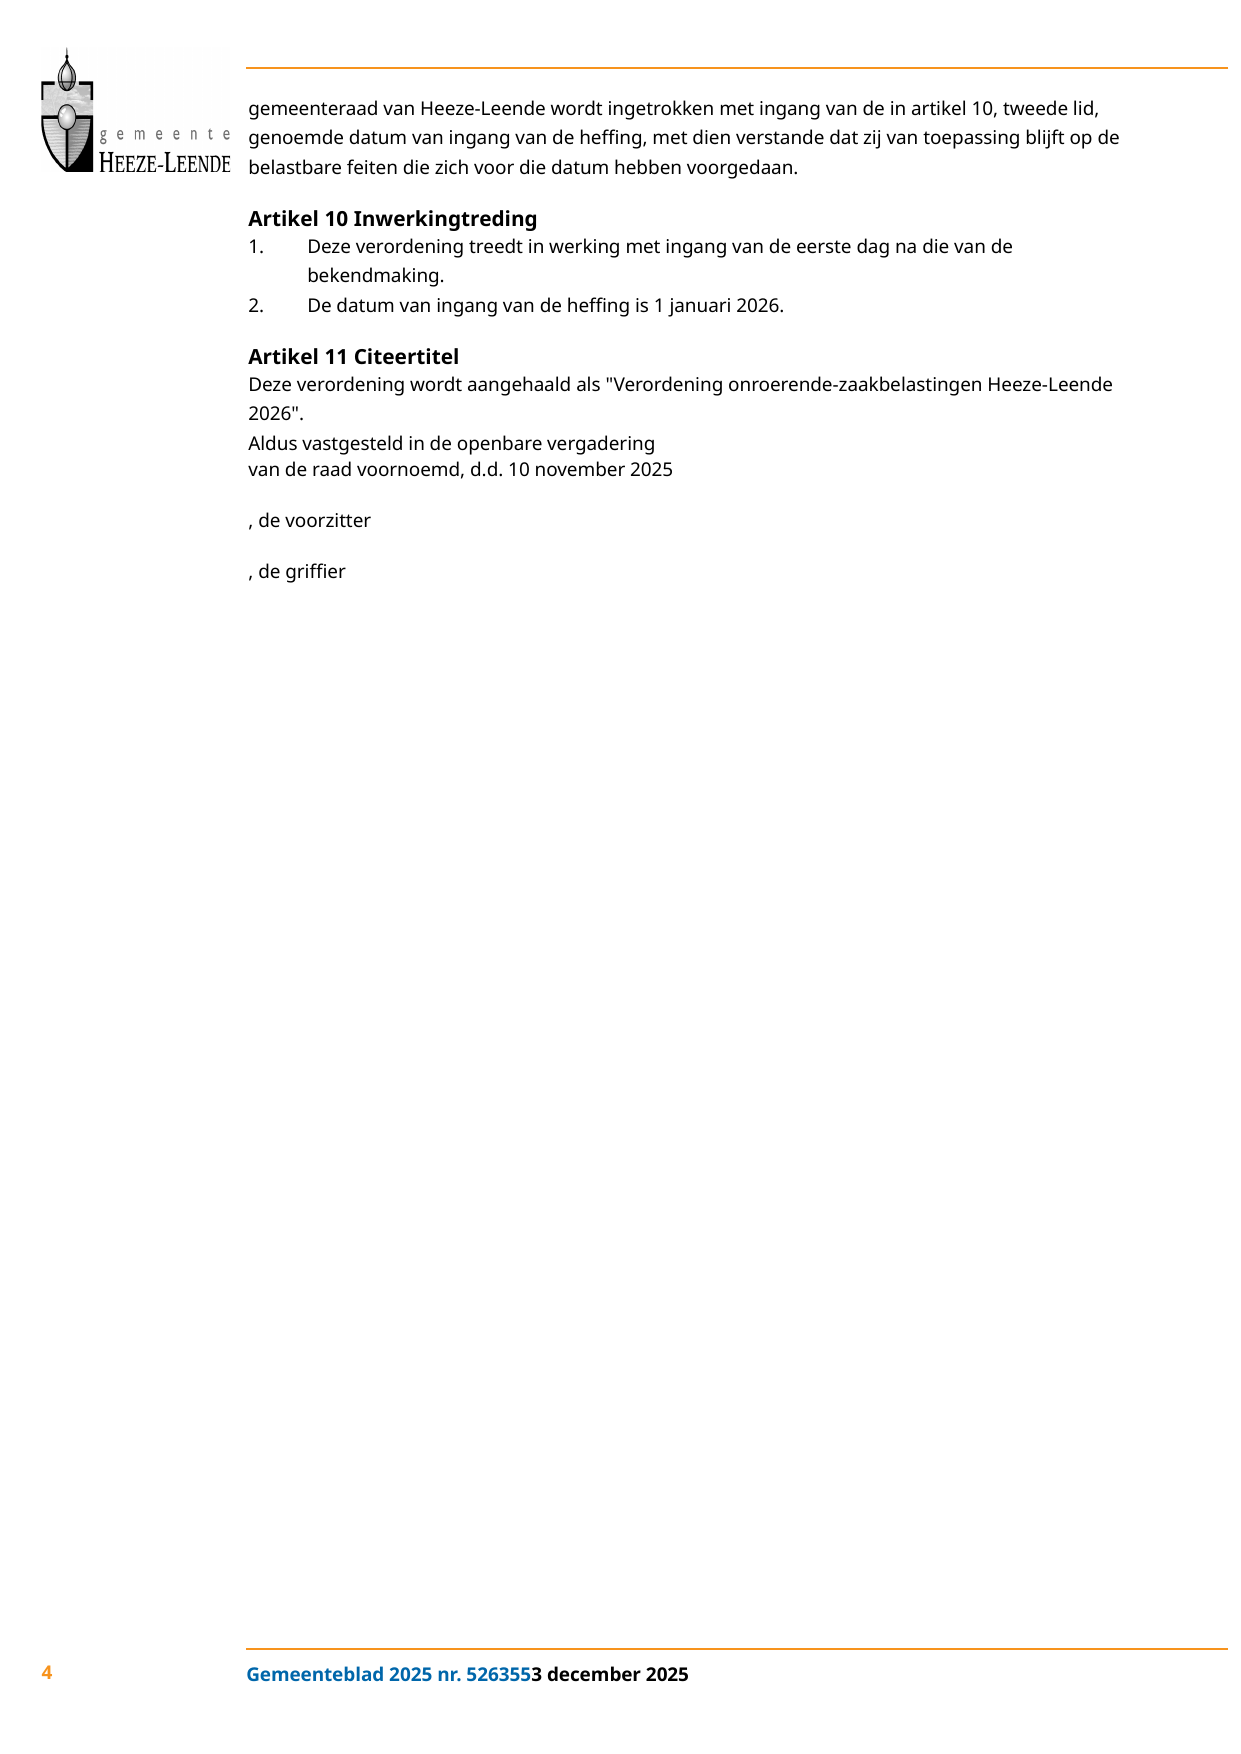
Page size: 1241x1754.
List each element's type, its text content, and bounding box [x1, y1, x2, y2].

text Artikel 11 Citeertitel [248, 342, 1152, 371]
text , de voorzitter [248, 507, 1152, 533]
text van de raad voornoemd, d.d. 10 november 2025 [248, 456, 1152, 481]
picture [41, 47, 231, 172]
list Deze verordening treedt in werking met ingang van de eerste dag na die van de bekendmaking. [248, 233, 1152, 288]
text Deze verordening wordt aangehaald als "Verordening onroerende-zaakbelastingen Heeze-Leende 2026". [248, 371, 1152, 426]
text Aldus vastgesteld in de openbare vergadering [248, 430, 1152, 456]
text , de griffier [248, 559, 1152, 584]
list De datum van ingang van de heffing is 1 januari 2026. [248, 292, 1152, 318]
text Artikel 10 Inwerkingtreding [248, 204, 1152, 233]
text gemeenteraad van Heeze-Leende wordt ingetrokken met ingang van de in artikel 10, tweede lid, genoemde datum van ingang van de heffing, met dien verstande dat zij van toepassing blijft op de belastbare feiten die zich voor die datum hebben voorgedaan. [248, 95, 1152, 180]
